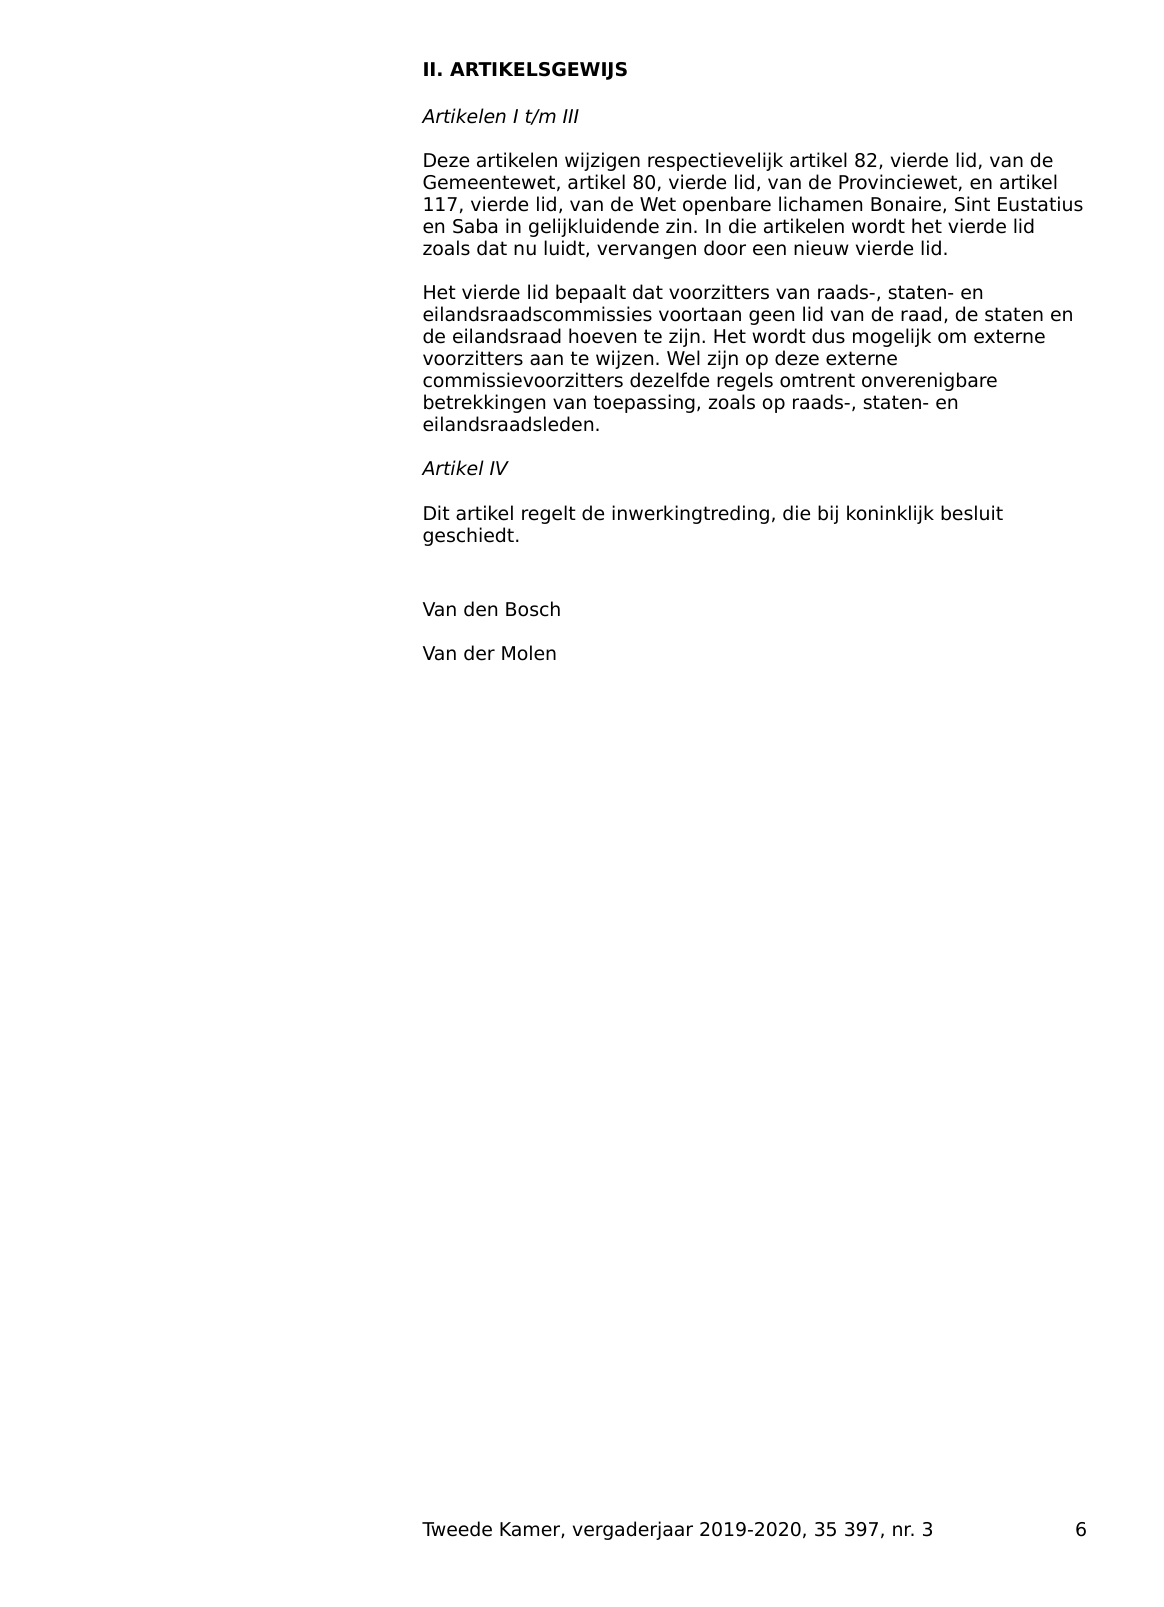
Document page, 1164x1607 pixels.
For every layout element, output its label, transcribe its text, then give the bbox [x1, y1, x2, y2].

text Dit artikel regelt de inwerkingtreding, die bij koninklijk besluit geschiedt. [422, 502, 1087, 546]
subtitle II. ARTIKELSGEWIJS [422, 59, 1087, 81]
text Deze artikelen wijzigen respectievelijk artikel 82, vierde lid, van de Gemeentewet, artikel 80, vierde lid, van de Provinciewet, en artikel 117, vierde lid, van de Wet openbare lichamen Bonaire, Sint Eustatius en Saba in gelijkluidende zin. In die artikelen wordt het vierde lid zoals dat nu luidt, vervangen door een nieuw vierde lid. [422, 150, 1087, 260]
text Het vierde lid bepaalt dat voorzitters van raads-, staten- en eilandsraadscommissies voortaan geen lid van de raad, de staten en de eilandsraad hoeven te zijn. Het wordt dus mogelijk om externe voorzitters aan te wijzen. Wel zijn op deze externe commissievoorzitters dezelfde regels omtrent onverenigbare betrekkingen van toepassing, zoals op raads-, staten- en eilandsraadsleden. [422, 282, 1087, 436]
text Van den Bosch Van der Molen [422, 576, 1087, 664]
subtitle Artikel IV [422, 458, 1087, 480]
subtitle Artikelen I t/m III [422, 106, 1087, 128]
